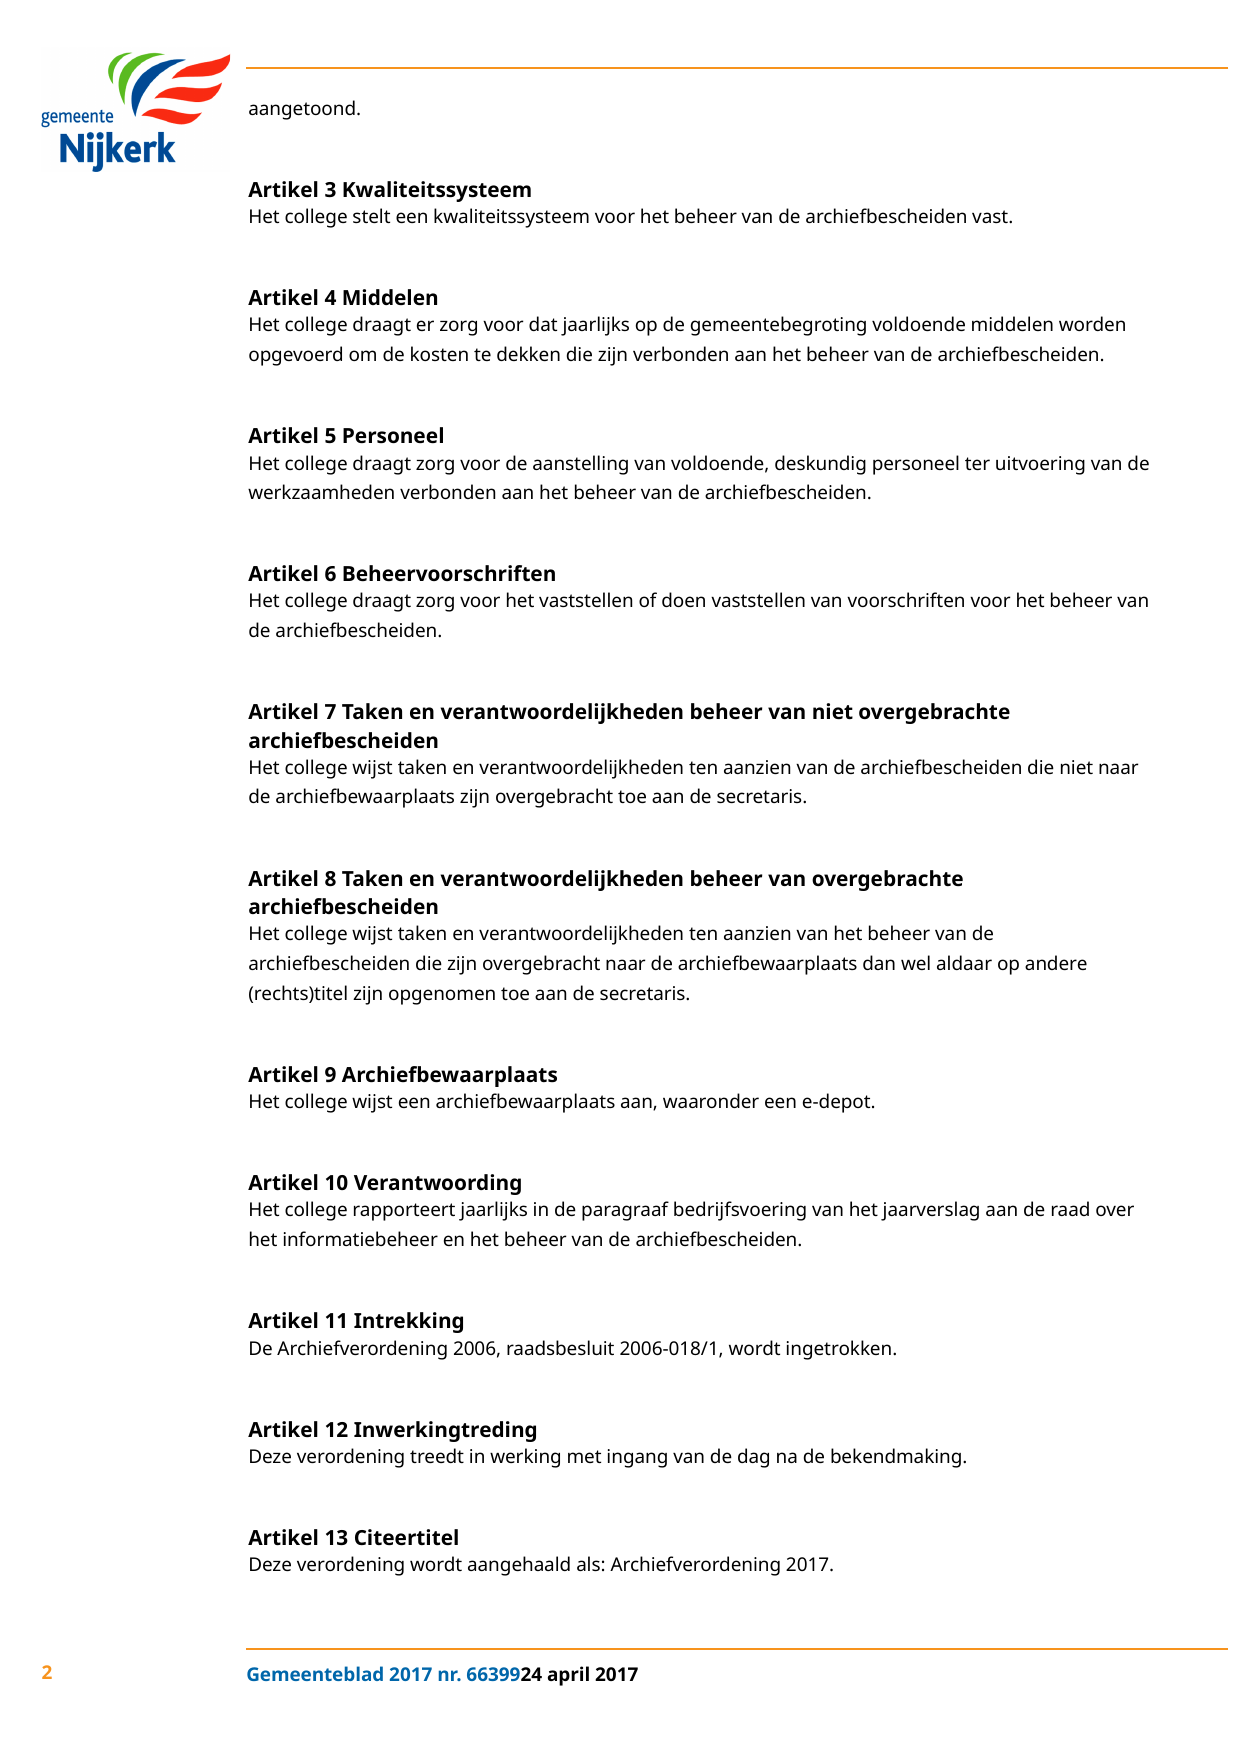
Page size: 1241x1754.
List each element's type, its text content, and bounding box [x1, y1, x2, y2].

text Het college draagt zorg voor het vaststellen of doen vaststellen van voorschriften voor het beheer van de archiefbescheiden. [248, 588, 1152, 643]
text Artikel 11 Intrekking [248, 1306, 1152, 1335]
text Artikel 9 Archiefbewaarplaats [248, 1060, 1152, 1088]
text Artikel 7 Taken en verantwoordelijkheden beheer van niet overgebrachte archiefbescheiden [248, 697, 1152, 754]
text Het college wijst taken en verantwoordelijkheden ten aanzien van het beheer van de archiefbescheiden die zijn overgebracht naar de archiefbewaarplaats dan wel aldaar op andere (rechts)titel zijn opgenomen toe aan de secretaris. [248, 921, 1152, 1006]
text Artikel 8 Taken en verantwoordelijkheden beheer van overgebrachte archiefbescheiden [248, 864, 1152, 921]
text Artikel 3 Kwaliteitssysteem [248, 175, 1152, 203]
text Deze verordening wordt aangehaald als: Archiefverordening 2017. [248, 1552, 1152, 1577]
text Artikel 4 Middelen [248, 283, 1152, 312]
picture [41, 47, 231, 172]
text Artikel 12 Inwerkingtreding [248, 1415, 1152, 1443]
text Het college draagt zorg voor de aanstelling van voldoende, deskundig personeel ter uitvoering van de werkzaamheden verbonden aan het beheer van de archiefbescheiden. [248, 450, 1152, 505]
text De Archiefverordening 2006, raadsbesluit 2006-018/1, wordt ingetrokken. [248, 1335, 1152, 1360]
text Artikel 6 Beheervoorschriften [248, 559, 1152, 588]
text Deze verordening treedt in werking met ingang van de dag na de bekendmaking. [248, 1443, 1152, 1469]
text Het college wijst een archiefbewaarplaats aan, waaronder een e-depot. [248, 1088, 1152, 1114]
text Het college stelt een kwaliteitssysteem voor het beheer van de archiefbescheiden vast. [248, 203, 1152, 229]
text Het college rapporteert jaarlijks in de paragraaf bedrijfsvoering van het jaarverslag aan de raad over het informatiebeheer en het beheer van de archiefbescheiden. [248, 1197, 1152, 1252]
text Artikel 5 Personeel [248, 421, 1152, 450]
text Het college draagt er zorg voor dat jaarlijks op de gemeentebegroting voldoende middelen worden opgevoerd om de kosten te dekken die zijn verbonden aan het beheer van de archiefbescheiden. [248, 312, 1152, 367]
text Artikel 13 Citeertitel [248, 1523, 1152, 1552]
text aangetoond. [248, 95, 1152, 121]
text Het college wijst taken en verantwoordelijkheden ten aanzien van de archiefbescheiden die niet naar de archiefbewaarplaats zijn overgebracht toe aan de secretaris. [248, 754, 1152, 809]
text Artikel 10 Verantwoording [248, 1168, 1152, 1197]
